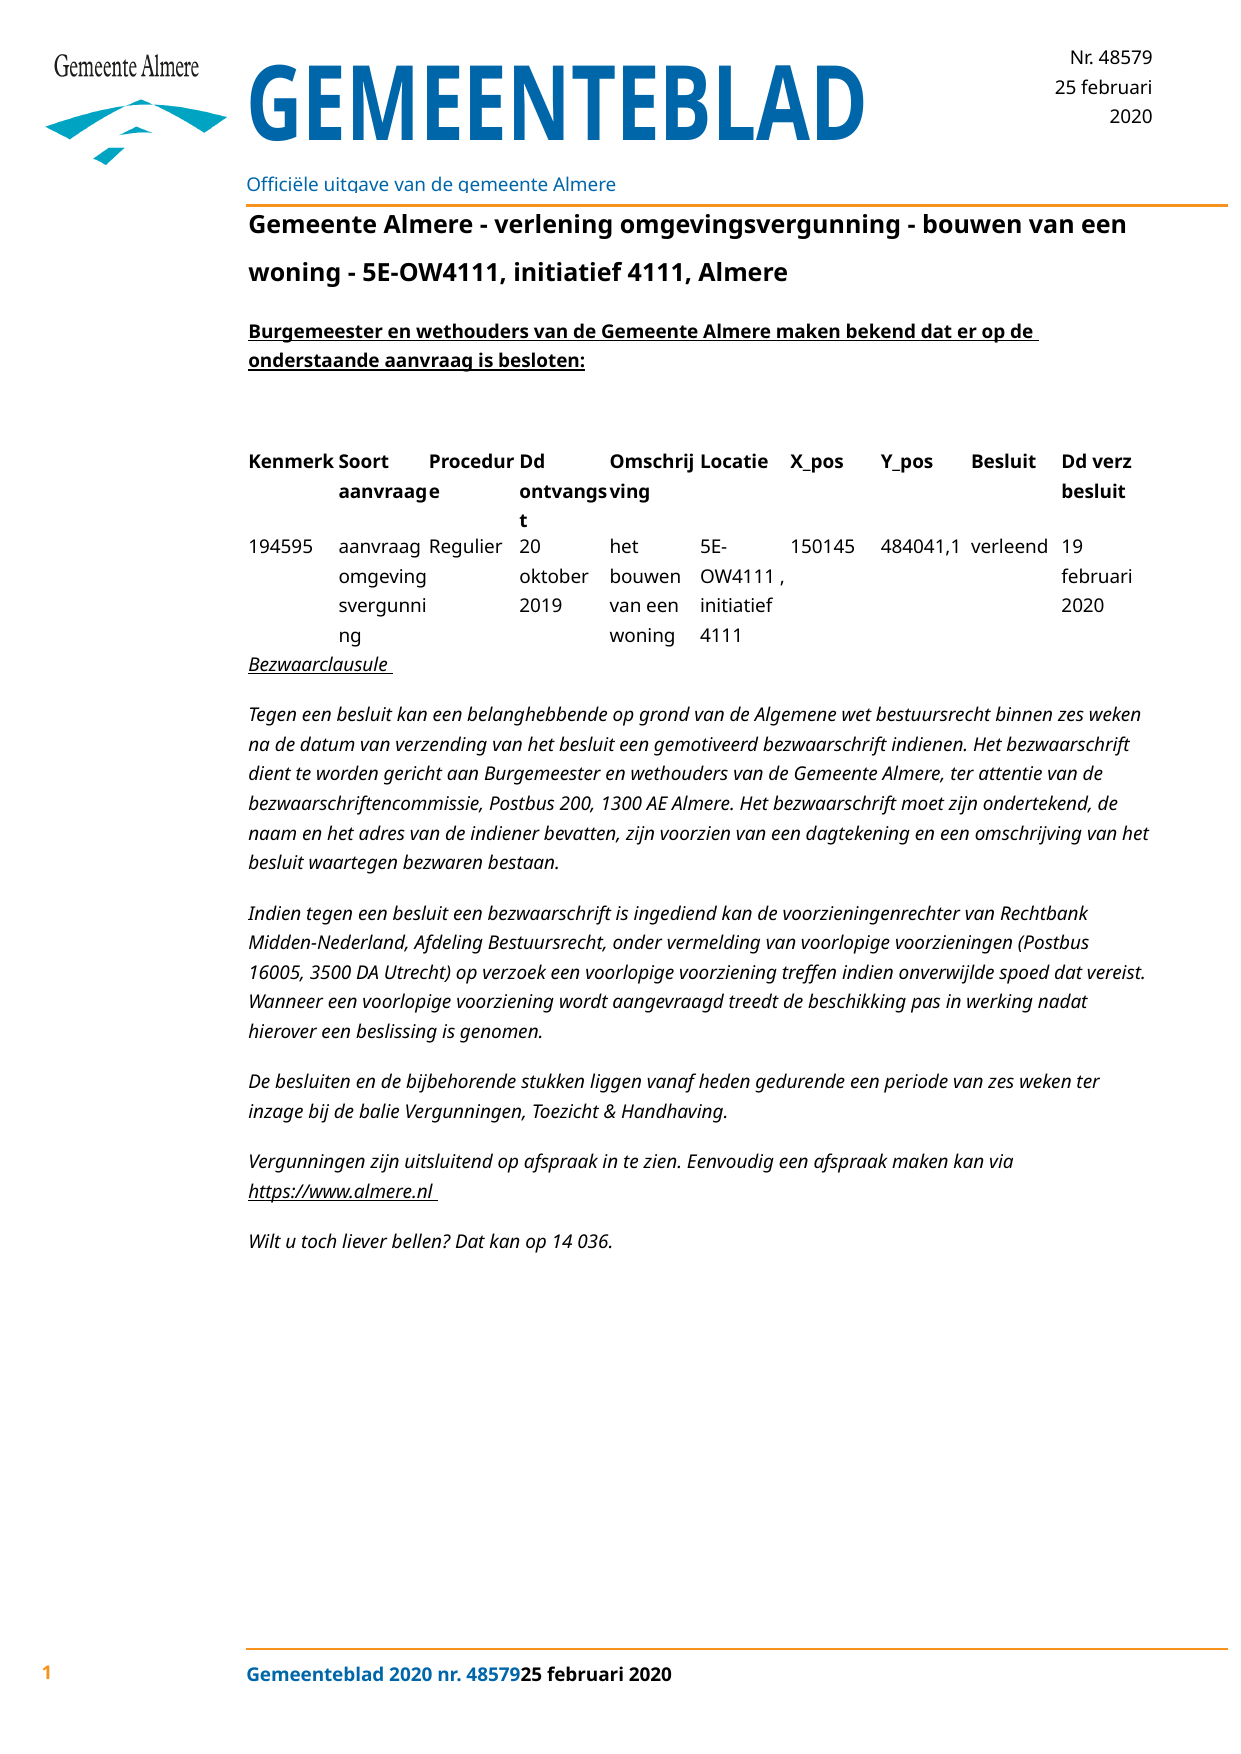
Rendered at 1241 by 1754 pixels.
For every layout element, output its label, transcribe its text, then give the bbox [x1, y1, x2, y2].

table_cell 19 februari 2020 [1061, 533, 1152, 648]
text Tegen een besluit kan een belanghebbende op grond van de Algemene wet bestuursrecht binnen zes weken na de datum van verzending van het besluit een gemotiveerd bezwaarschrift indienen. Het bezwaarschrift dient te worden gericht aan Burgemeester en wethouders van de Gemeente Almere, ter attentie van de bezwaarschriftencommissie, Postbus 200, 1300 AE Almere. Het bezwaarschrift moet zijn ondertekend, de naam en het adres van de indiener bevatten, zijn voorzien van een dagtekening en een omschrijving van het besluit waartegen bezwaren bestaan. [248, 701, 1152, 875]
table_cell 20 oktober 2019 [519, 533, 609, 648]
table_cell aanvraag omgevingsvergunning [338, 533, 429, 648]
text Bezwaarclausule [248, 651, 1152, 677]
table_header Besluit [971, 449, 1061, 533]
table_cell verleend [971, 533, 1061, 648]
table_cell 484041,1 [881, 533, 971, 648]
text De besluiten en de bijbehorende stukken liggen vanaf heden gedurende een periode van zes weken ter inzage bij de balie Vergunningen, Toezicht & Handhaving. [248, 1068, 1152, 1124]
table_cell 150145 [790, 533, 881, 648]
table_header Soort aanvraag [338, 449, 429, 533]
table_header X_pos [790, 449, 881, 533]
table_cell 5E-OW4111 , initiatief 4111 [700, 533, 790, 648]
table_header Y_pos [881, 449, 971, 533]
text Wilt u toch liever bellen? Dat kan op 14 036. [248, 1228, 1152, 1254]
text Burgemeester en wethouders van de Gemeente Almere maken bekend dat er op de onderstaande aanvraag is besloten: [248, 318, 1152, 373]
table_cell Regulier [429, 533, 519, 648]
text Vergunningen zijn uitsluitend op afspraak in te zien. Eenvoudig een afspraak maken kan via https://www.almere.nl [248, 1148, 1152, 1204]
table_header Procedure [429, 449, 519, 533]
table_cell 194595 [248, 533, 338, 648]
table_header Kenmerk [248, 449, 338, 533]
table_header Dd ontvangst [519, 449, 609, 533]
text Indien tegen een besluit een bezwaarschrift is ingediend kan de voorzieningenrechter van Rechtbank Midden-Nederland, Afdeling Bestuursrecht, onder vermelding van voorlopige voorzieningen (Postbus 16005, 3500 DA Utrecht) op verzoek een voorlopige voorziening treffen indien onverwijlde spoed dat vereist. Wanneer een voorlopige voorziening wordt aangevraagd treedt de beschikking pas in werking nadat hierover een beslissing is genomen. [248, 900, 1152, 1044]
table_header Omschrijving [609, 449, 700, 533]
picture [41, 47, 231, 172]
table_header Dd verz besluit [1061, 449, 1152, 533]
text Gemeente Almere - verlening omgevingsvergunning - bouwen van een woning - 5E-OW4111, initiatief 4111, Almere [248, 207, 1152, 288]
table_cell het bouwen van een woning [609, 533, 700, 648]
table_header Locatie [700, 449, 790, 533]
